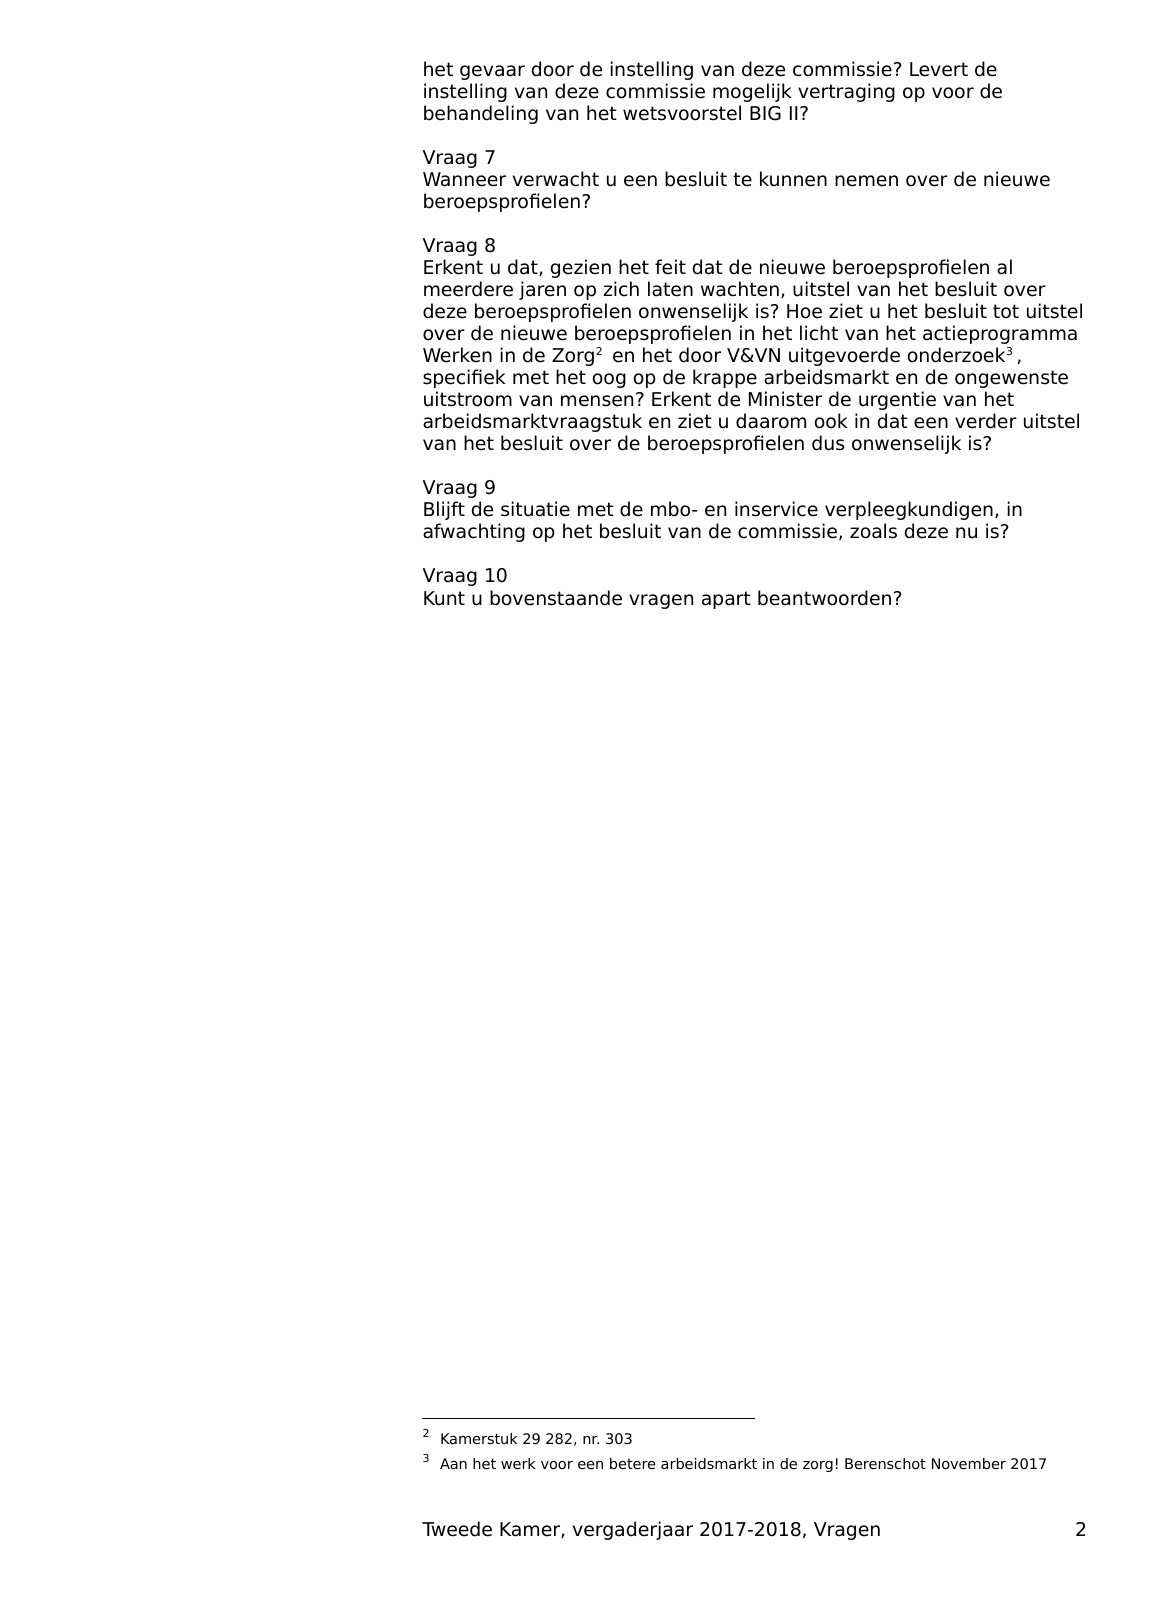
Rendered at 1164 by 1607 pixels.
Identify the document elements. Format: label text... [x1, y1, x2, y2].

text Vraag 9 [422, 477, 1087, 499]
text Vraag 10 [422, 565, 1087, 587]
text Wanneer verwacht u een besluit te kunnen nemen over de nieuwe beroepsprofielen? [422, 169, 1087, 213]
text Kamerstuk 29 282, nr. 303 [422, 1427, 1087, 1449]
text Blijft de situatie met de mbo- en inservice verpleegkundigen, in afwachting op het besluit van de commissie, zoals deze nu is? [422, 499, 1087, 543]
text Erkent u dat, gezien het feit dat de nieuwe beroepsprofielen al meerdere jaren op zich laten wachten, uitstel van het besluit over deze beroepsprofielen onwenselijk is? Hoe ziet u het besluit tot uitstel over de nieuwe beroepsprofielen in het licht van het actieprogramma Werken in de Zorg en het door V&VN uitgevoerde onderzoek, specifiek met het oog op de krappe arbeidsmarkt en de ongewenste uitstroom van mensen? Erkent de Minister de urgentie van het arbeidsmarktvraagstuk en ziet u daarom ook in dat een verder uitstel van het besluit over de beroepsprofielen dus onwenselijk is? [422, 257, 1087, 455]
text het gevaar door de instelling van deze commissie? Levert de instelling van deze commissie mogelijk vertraging op voor de behandeling van het wetsvoorstel BIG II? [422, 59, 1087, 125]
text Vraag 7 [422, 147, 1087, 169]
text Aan het werk voor een betere arbeidsmarkt in de zorg! Berenschot November 2017 [422, 1452, 1087, 1474]
text Kunt u bovenstaande vragen apart beantwoorden? [422, 587, 1087, 609]
text Vraag 8 [422, 235, 1087, 257]
